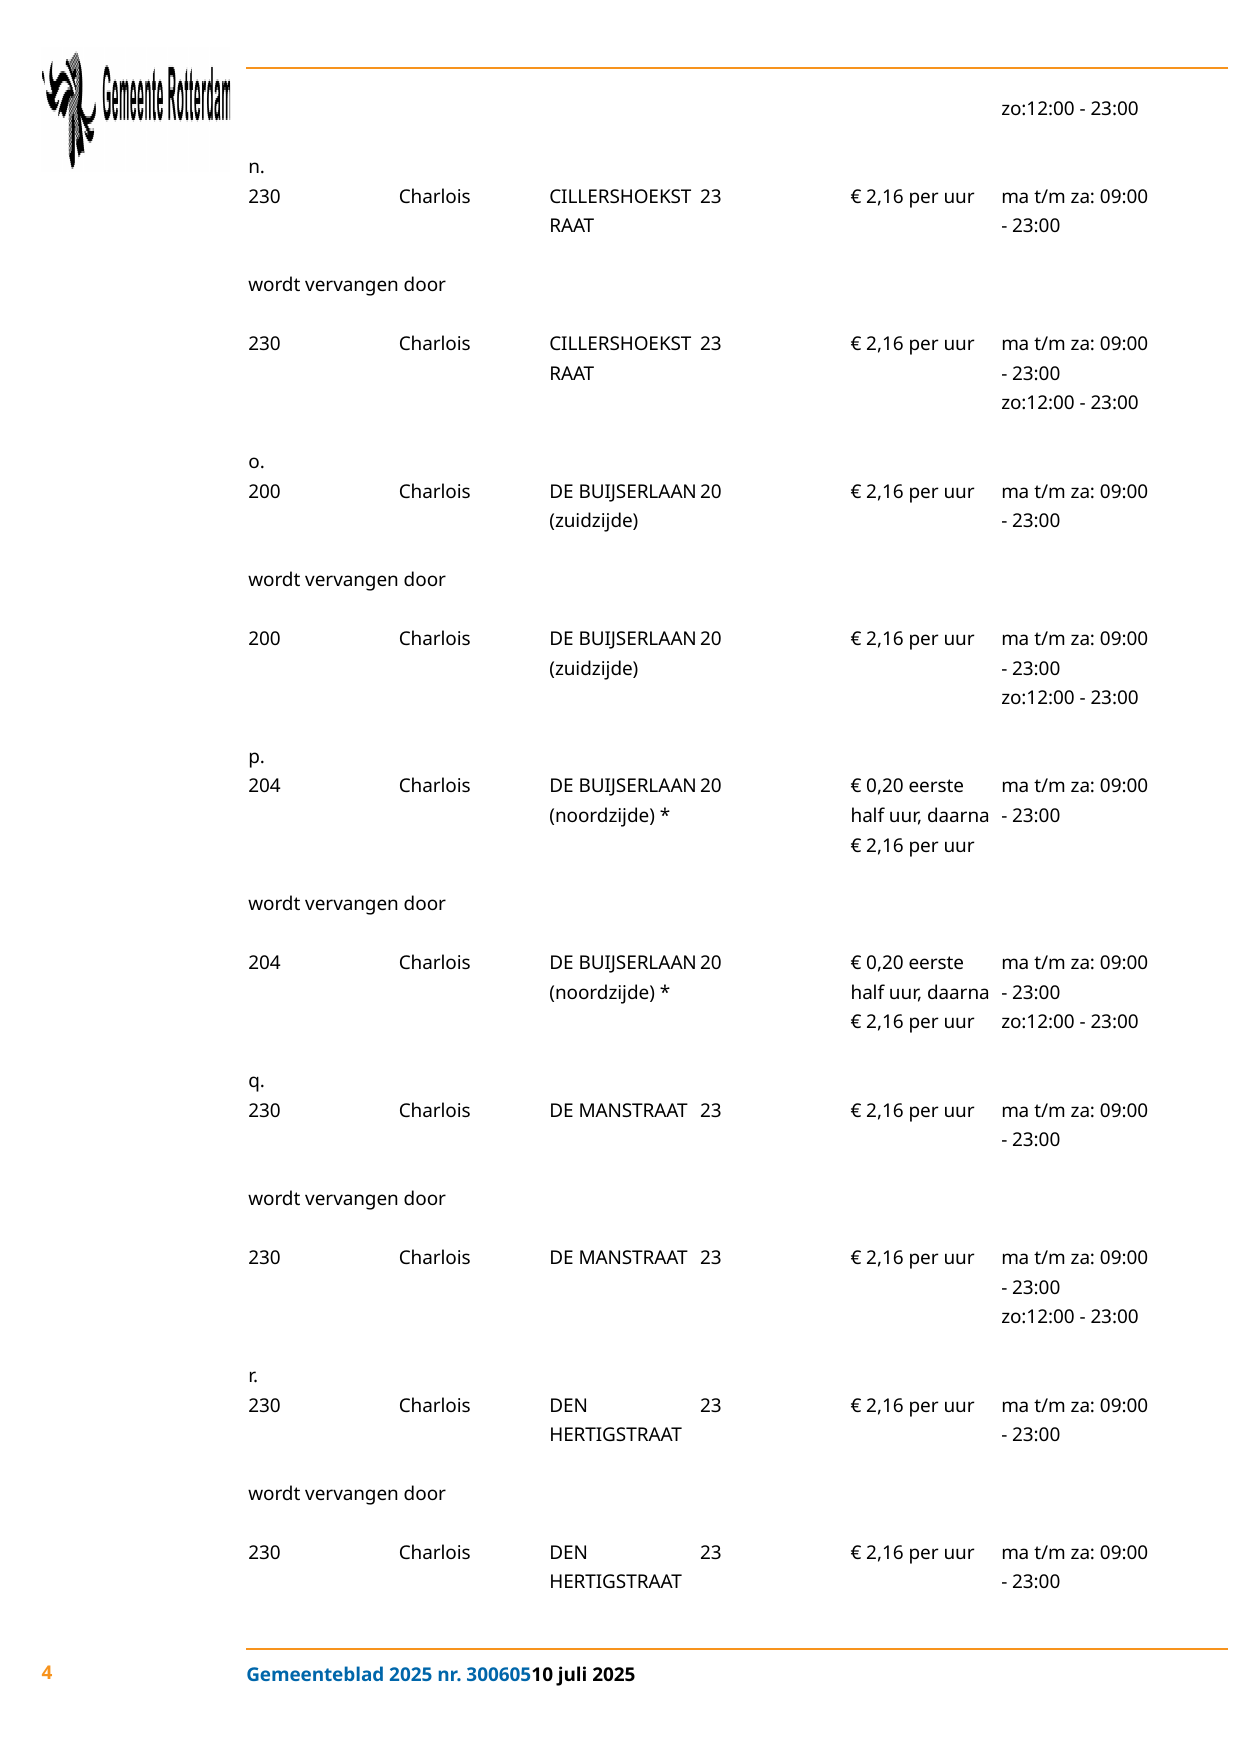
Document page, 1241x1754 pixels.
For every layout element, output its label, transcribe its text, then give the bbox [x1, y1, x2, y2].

table_header ma t/m za: 09:00 - 23:00 [1001, 1097, 1152, 1152]
table_header Charlois [399, 625, 549, 710]
table_header Charlois [399, 330, 549, 415]
table_header 23 [700, 183, 850, 238]
text wordt vervangen door [248, 1480, 1152, 1506]
table_header ma t/m za: 09:00 - 23:00 [1001, 478, 1152, 533]
table_header 230 [248, 1392, 398, 1447]
table_header € 2,16 per uur [850, 183, 1001, 238]
table_header 20 [700, 773, 850, 857]
text wordt vervangen door [248, 566, 1152, 592]
text q. [248, 1067, 1152, 1093]
picture [41, 47, 231, 172]
table_header [399, 95, 549, 121]
text p. [248, 743, 1152, 769]
table_header ma t/m za: 09:00 - 23:00 [1001, 183, 1152, 238]
table_header Charlois [399, 1097, 549, 1152]
table_header € 0,20 eerste half uur, daarna € 2,16 per uur [850, 773, 1001, 857]
table_header CILLERSHOEKSTRAAT [549, 330, 700, 415]
text o. [248, 448, 1152, 474]
table_header [248, 95, 398, 121]
table_header € 2,16 per uur [850, 1244, 1001, 1329]
table_header 23 [700, 1097, 850, 1152]
table_header 20 [700, 478, 850, 533]
table_header 230 [248, 1097, 398, 1152]
table_header zo:12:00 - 23:00 [1001, 95, 1152, 121]
table_header 230 [248, 1539, 398, 1594]
table_header DE BUIJSERLAAN (noordzijde) * [549, 773, 700, 857]
table_header Charlois [399, 1244, 549, 1329]
table_header € 2,16 per uur [850, 625, 1001, 710]
table_header DE MANSTRAAT [549, 1244, 700, 1329]
table_header ma t/m za: 09:00 - 23:00 zo:12:00 - 23:00 [1001, 950, 1152, 1034]
table_header DE BUIJSERLAAN (zuidzijde) [549, 625, 700, 710]
table_header [700, 95, 850, 121]
table_header 204 [248, 950, 398, 1034]
table_header 230 [248, 1244, 398, 1329]
table_header DEN HERTIGSTRAAT [549, 1539, 700, 1594]
table_header DEN HERTIGSTRAAT [549, 1392, 700, 1447]
table_header ma t/m za: 09:00 - 23:00 [1001, 773, 1152, 857]
table_header Charlois [399, 950, 549, 1034]
table_header Charlois [399, 773, 549, 857]
table_header € 2,16 per uur [850, 1539, 1001, 1594]
table_header Charlois [399, 183, 549, 238]
table_header 230 [248, 183, 398, 238]
text wordt vervangen door [248, 1185, 1152, 1211]
table_header 200 [248, 625, 398, 710]
table_header € 2,16 per uur [850, 1097, 1001, 1152]
table_header ma t/m za: 09:00 - 23:00 zo:12:00 - 23:00 [1001, 330, 1152, 415]
table_header 20 [700, 950, 850, 1034]
table_header ma t/m za: 09:00 - 23:00 zo:12:00 - 23:00 [1001, 1244, 1152, 1329]
table_header 23 [700, 1392, 850, 1447]
table_header Charlois [399, 478, 549, 533]
table_header DE BUIJSERLAAN (noordzijde) * [549, 950, 700, 1034]
table_header 20 [700, 625, 850, 710]
text n. [248, 153, 1152, 179]
table_header € 2,16 per uur [850, 1392, 1001, 1447]
table_header ma t/m za: 09:00 - 23:00 [1001, 1392, 1152, 1447]
table_header 200 [248, 478, 398, 533]
table_header 23 [700, 330, 850, 415]
table_header 23 [700, 1539, 850, 1594]
table_header 230 [248, 330, 398, 415]
text wordt vervangen door [248, 890, 1152, 916]
table_header [850, 95, 1001, 121]
table_header Charlois [399, 1539, 549, 1594]
table_header € 0,20 eerste half uur, daarna € 2,16 per uur [850, 950, 1001, 1034]
table_header € 2,16 per uur [850, 330, 1001, 415]
table_header 204 [248, 773, 398, 857]
table_header € 2,16 per uur [850, 478, 1001, 533]
text wordt vervangen door [248, 271, 1152, 297]
table_header [549, 95, 700, 121]
table_header DE MANSTRAAT [549, 1097, 700, 1152]
table_header ma t/m za: 09:00 - 23:00 zo:12:00 - 23:00 [1001, 625, 1152, 710]
table_header 23 [700, 1244, 850, 1329]
table_header DE BUIJSERLAAN (zuidzijde) [549, 478, 700, 533]
table_header ma t/m za: 09:00 - 23:00 [1001, 1539, 1152, 1594]
table_header Charlois [399, 1392, 549, 1447]
text r. [248, 1362, 1152, 1388]
table_header CILLERSHOEKSTRAAT [549, 183, 700, 238]
